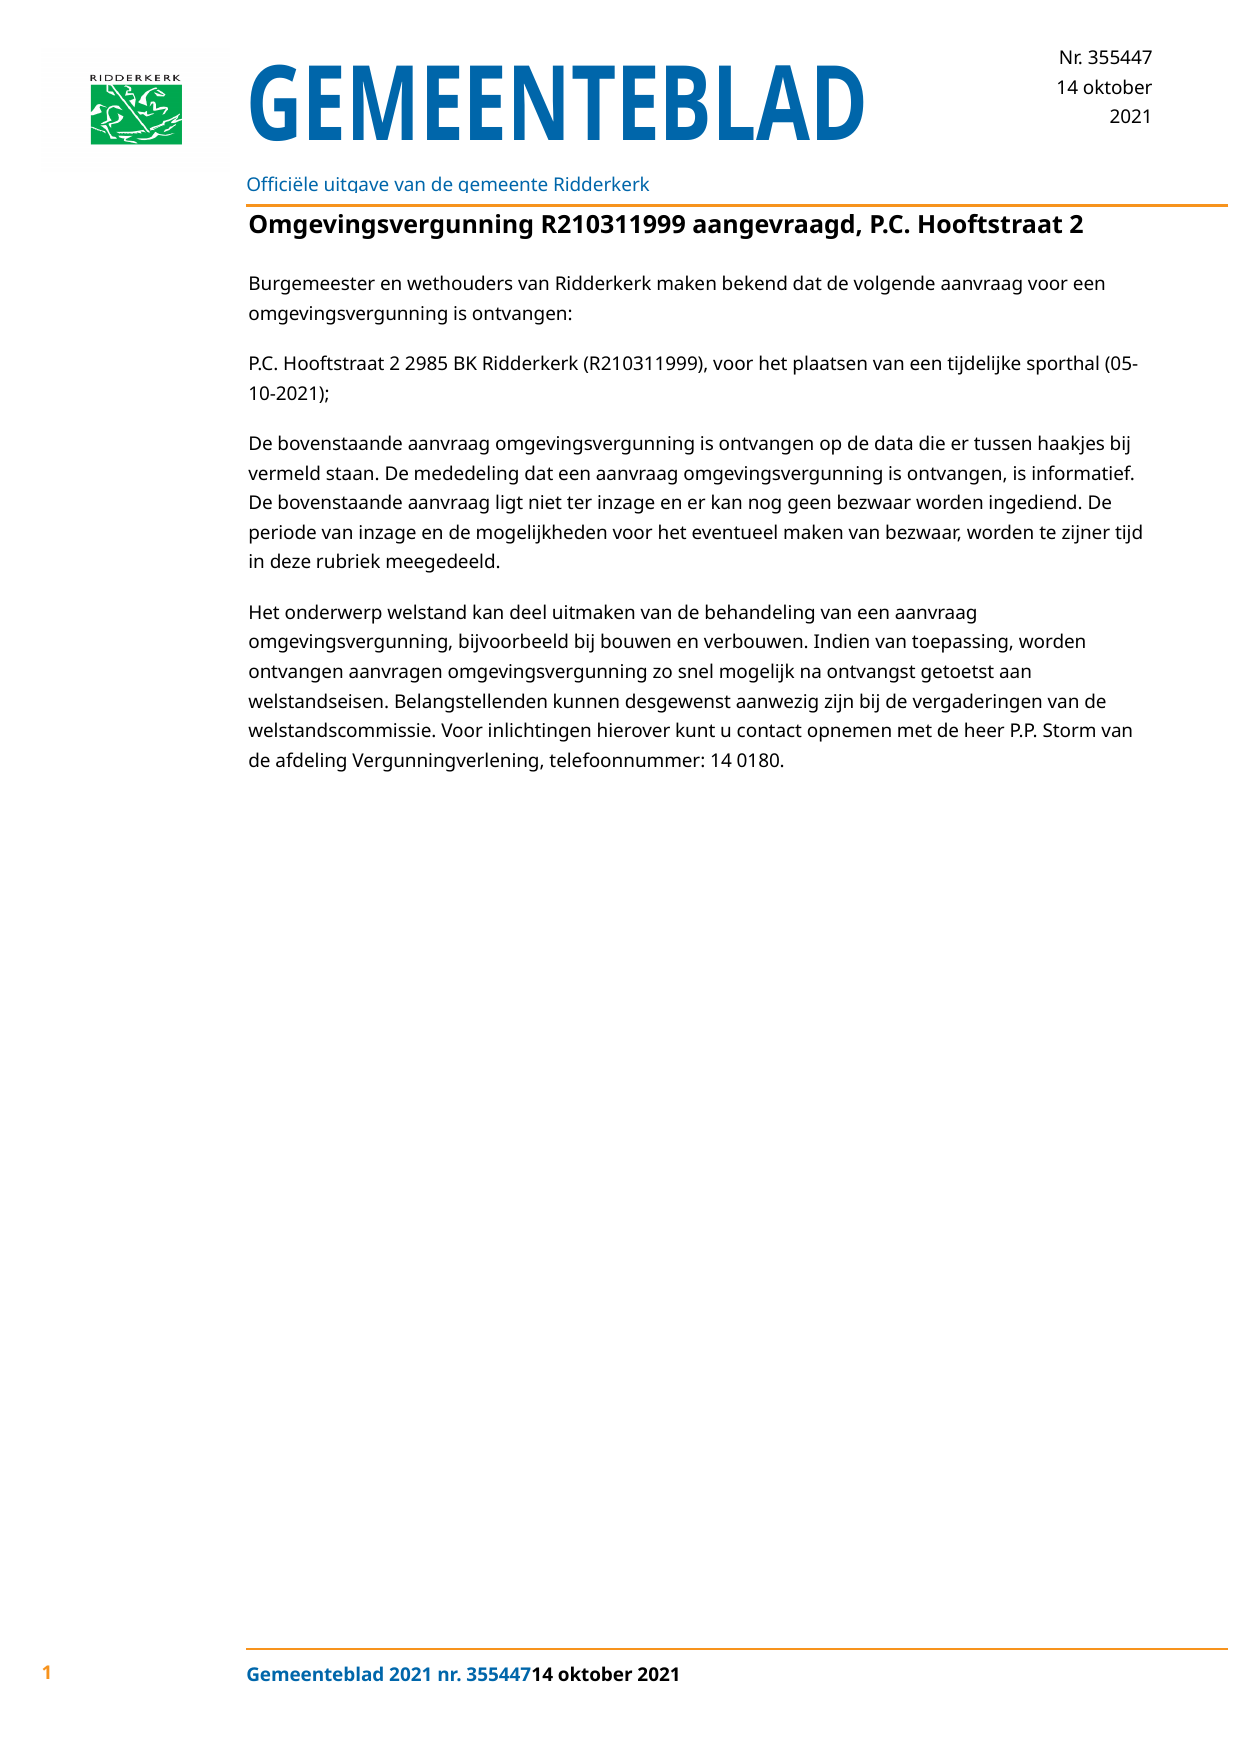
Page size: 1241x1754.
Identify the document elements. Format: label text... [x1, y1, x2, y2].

text De bovenstaande aanvraag omgevingsvergunning is ontvangen op de data die er tussen haakjes bij vermeld staan. De mededeling dat een aanvraag omgevingsvergunning is ontvangen, is informatief. De bovenstaande aanvraag ligt niet ter inzage en er kan nog geen bezwaar worden ingediend. De periode van inzage en de mogelijkheden voor het eventueel maken van bezwaar, worden te zijner tijd in deze rubriek meegedeeld. [248, 430, 1152, 574]
text Burgemeester en wethouders van Ridderkerk maken bekend dat de volgende aanvraag voor een omgevingsvergunning is ontvangen: [248, 270, 1152, 326]
text Omgevingsvergunning R210311999 aangevraagd, P.C. Hooftstraat 2 [248, 207, 1152, 241]
text P.C. Hooftstraat 2 2985 BK Ridderkerk (R210311999), voor het plaatsen van een tijdelijke sporthal (05-10-2021); [248, 350, 1152, 406]
picture [41, 47, 231, 172]
text Het onderwerp welstand kan deel uitmaken van de behandeling van een aanvraag omgevingsvergunning, bijvoorbeeld bij bouwen en verbouwen. Indien van toepassing, worden ontvangen aanvragen omgevingsvergunning zo snel mogelijk na ontvangst getoetst aan welstandseisen. Belangstellenden kunnen desgewenst aanwezig zijn bij de vergaderingen van de welstandscommissie. Voor inlichtingen hierover kunt u contact opnemen met de heer P.P. Storm van de afdeling Vergunningverlening, telefoonnummer: 14 0180. [248, 599, 1152, 773]
